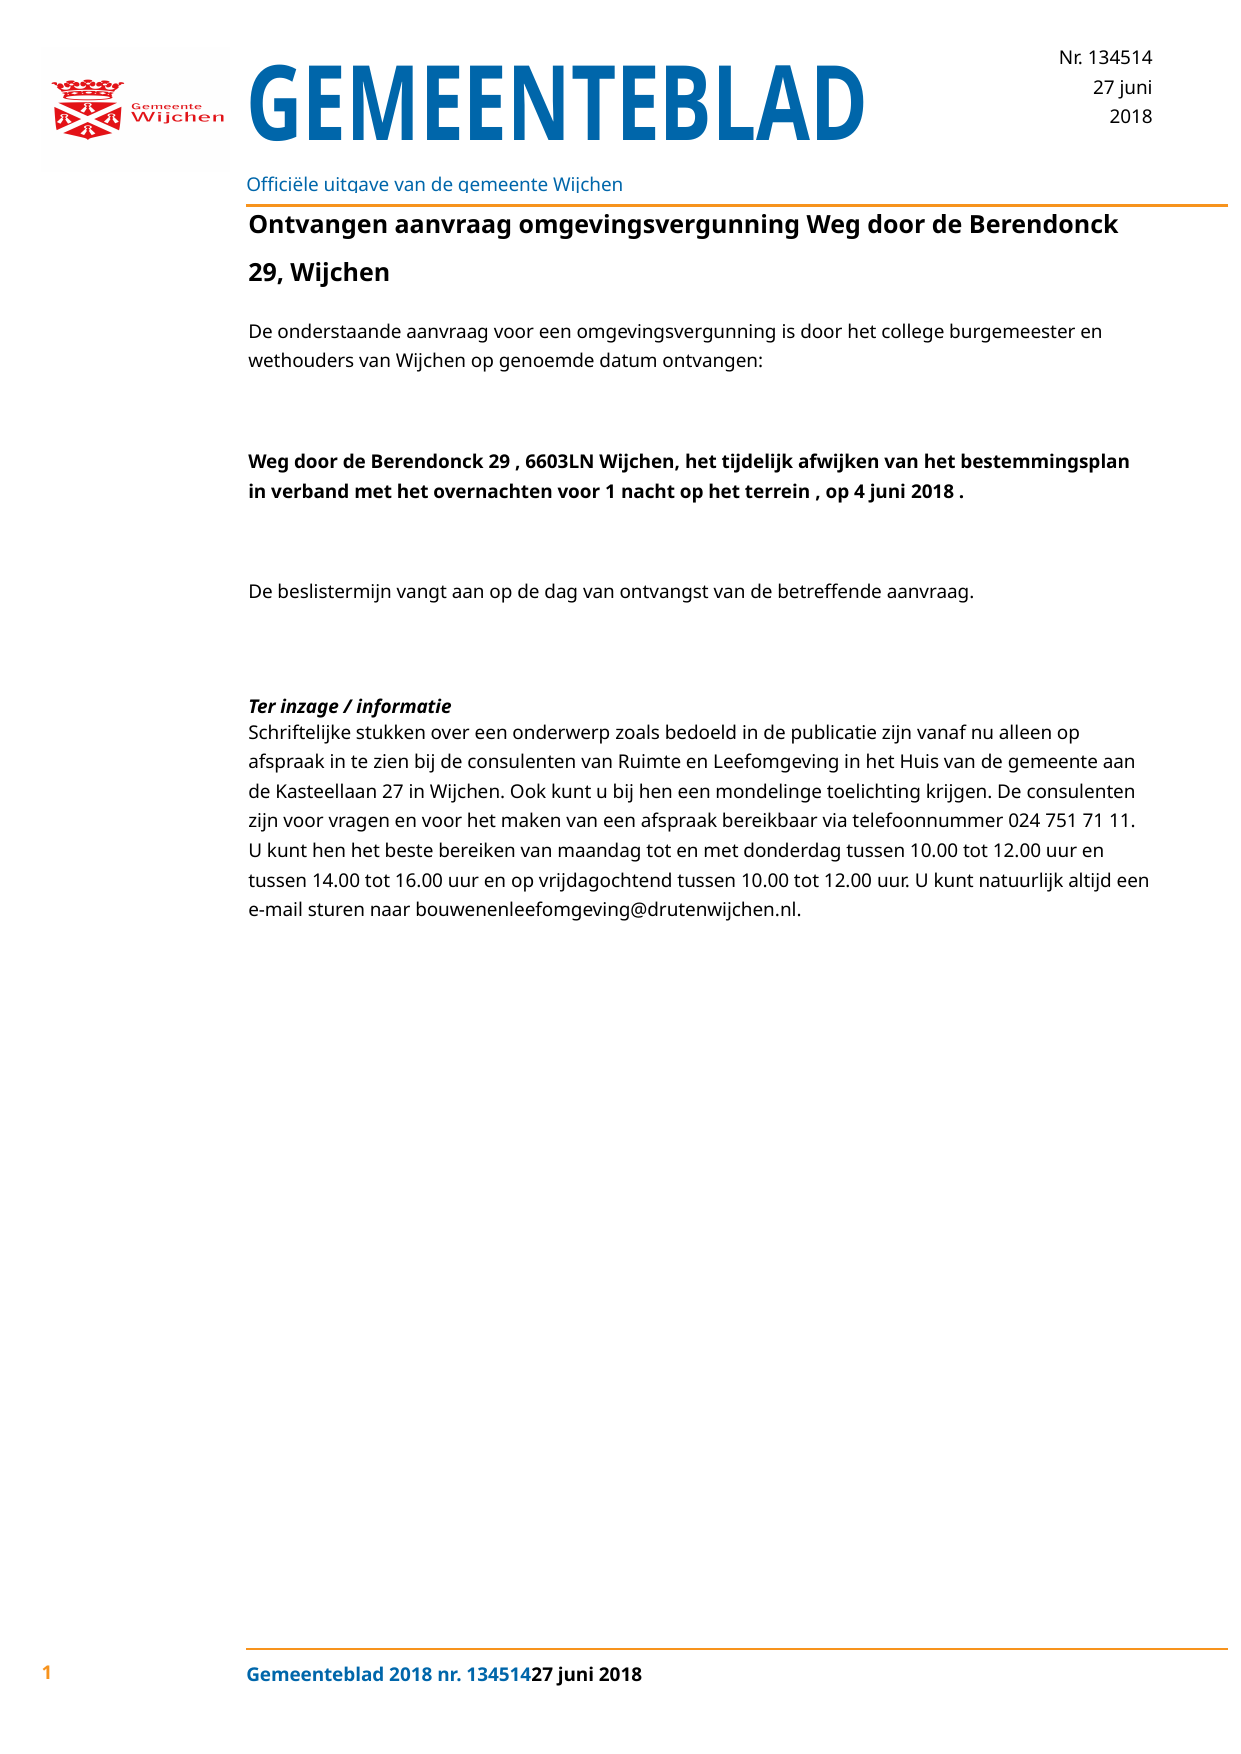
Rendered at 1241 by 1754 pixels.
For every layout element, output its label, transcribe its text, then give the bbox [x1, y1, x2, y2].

text Weg door de Berendonck 29 , 6603LN Wijchen, het tijdelijk afwijken van het bestemmingsplan in verband met het overnachten voor 1 nacht op het terrein , op 4 juni 2018 . [248, 448, 1152, 504]
text De beslistermijn vangt aan op de dag van ontvangst van de betreffende aanvraag. [248, 579, 1152, 604]
text De onderstaande aanvraag voor een omgevingsvergunning is door het college burgemeester en wethouders van Wijchen op genoemde datum ontvangen: [248, 318, 1152, 373]
text Ter inzage / informatie [248, 693, 1152, 719]
text Ontvangen aanvraag omgevingsvergunning Weg door de Berendonck 29, Wijchen [248, 207, 1152, 288]
text Schriftelijke stukken over een onderwerp zoals bedoeld in de publicatie zijn vanaf nu alleen op afspraak in te zien bij de consulenten van Ruimte en Leefomgeving in het Huis van de gemeente aan de Kasteellaan 27 in Wijchen. Ook kunt u bij hen een mondelinge toelichting krijgen. De consulenten zijn voor vragen en voor het maken van een afspraak bereikbaar via telefoonnummer 024 751 71 11. U kunt hen het beste bereiken van maandag tot en met donderdag tussen 10.00 tot 12.00 uur en tussen 14.00 tot 16.00 uur en op vrijdagochtend tussen 10.00 tot 12.00 uur. U kunt natuurlijk altijd een e-mail sturen naar bouwenenleefomgeving@drutenwijchen.nl. [248, 719, 1152, 922]
picture [41, 47, 231, 172]
